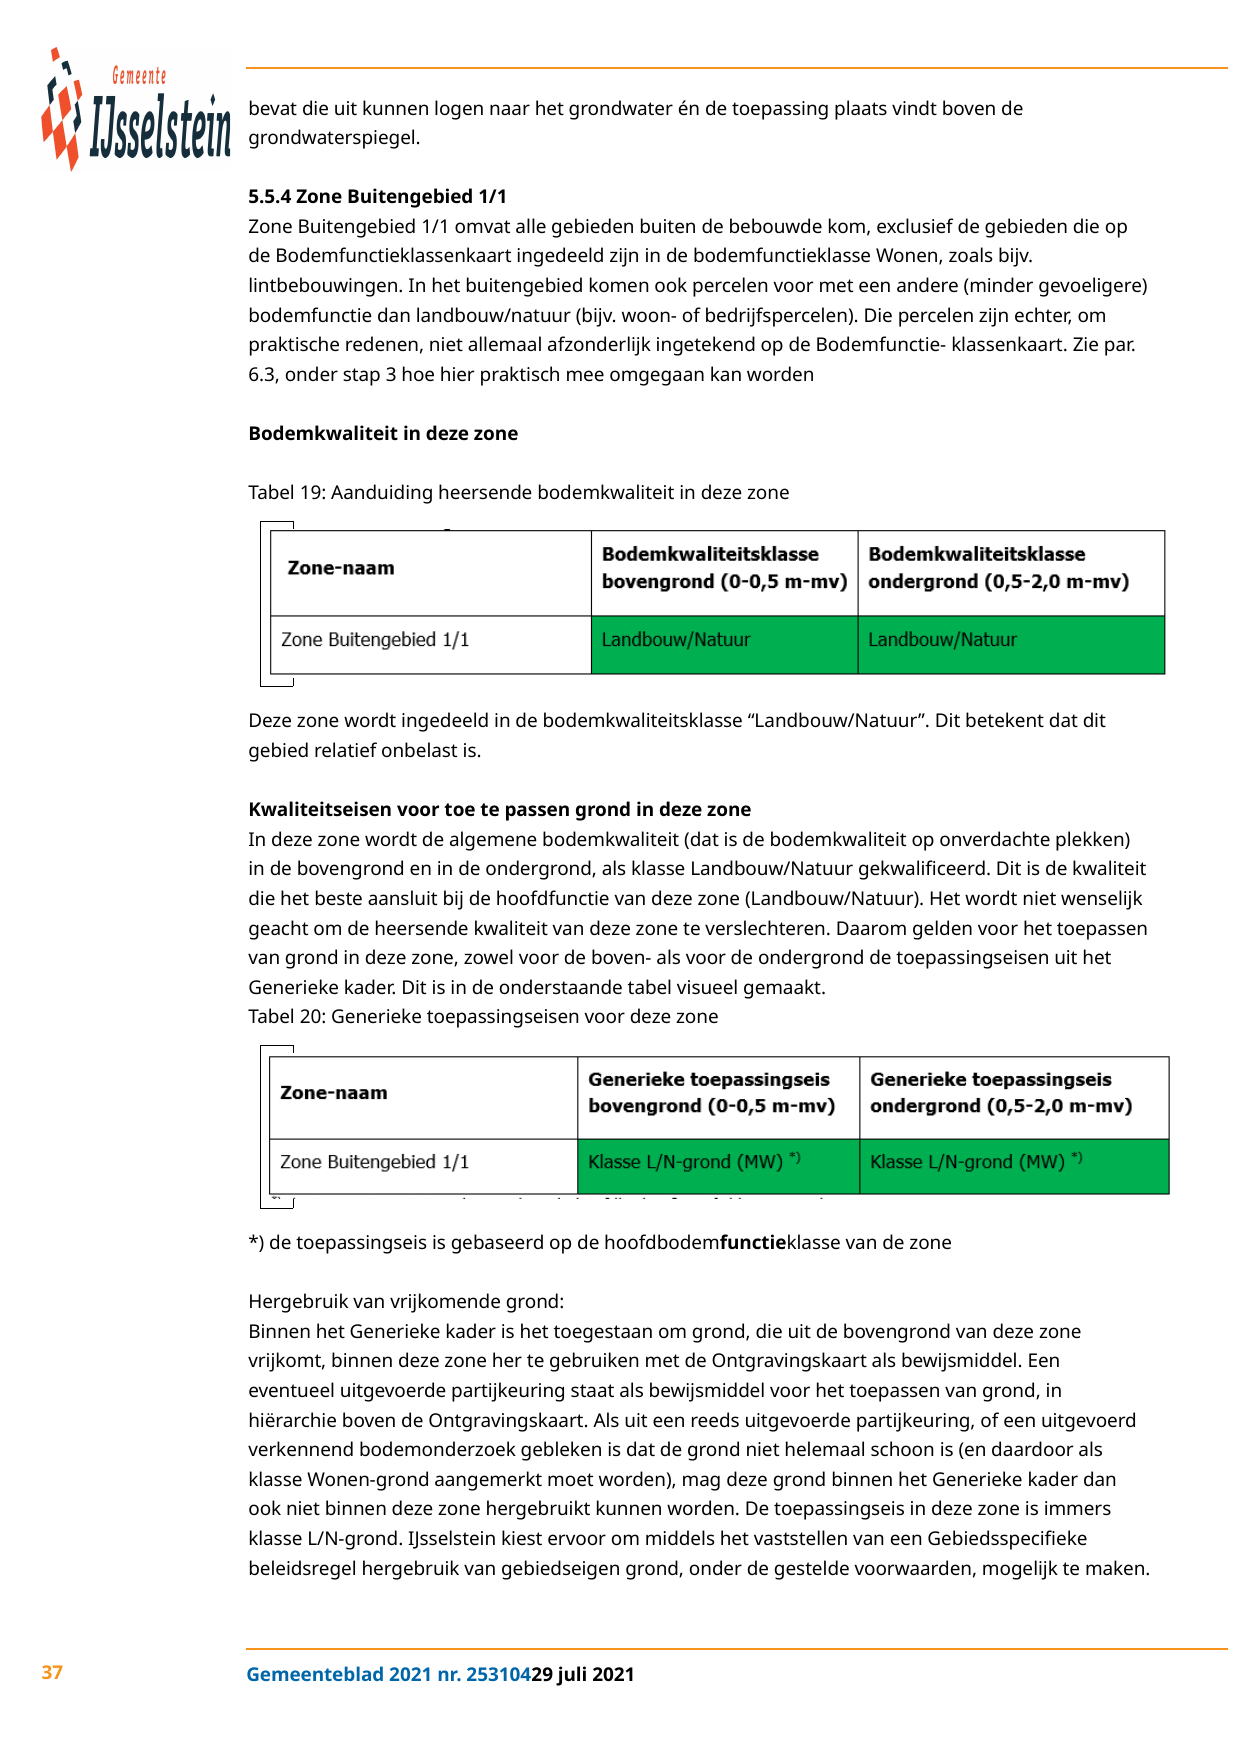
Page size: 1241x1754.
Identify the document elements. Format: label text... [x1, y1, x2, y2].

text Hergebruik van vrijkomende grond: [248, 1288, 1152, 1314]
text Deze zone wordt ingedeeld in de bodemkwaliteitsklasse “Landbouw/Natuur”. Dit betekent dat dit gebied relatief onbelast is. [248, 708, 1152, 763]
picture [41, 47, 231, 172]
text bevat die uit kunnen logen naar het grondwater én de toepassing plaats vindt boven de grondwaterspiegel. [248, 95, 1152, 150]
text *) de toepassingseis is gebaseerd op de hoofdbodemfunctieklasse van de zone [248, 1229, 1152, 1255]
text 5.5.4 Zone Buitengebied 1/1 [248, 183, 1152, 209]
picture [268, 1053, 1173, 1199]
text Zone Buitengebied 1/1 omvat alle gebieden buiten de bebouwde kom, exclusief de gebieden die op de Bodemfunctieklassenkaart ingedeeld zijn in de bodemfunctieklasse Wonen, zoals bijv. lintbebouwingen. In het buitengebied komen ook percelen voor met een andere (minder gevoeligere) bodemfunctie dan landbouw/natuur (bijv. woon- of bedrijfspercelen). Die percelen zijn echter, om praktische redenen, niet allemaal afzonderlijk ingetekend op de Bodemfunctie- klassenkaart. Zie par. 6.3, onder stap 3 hoe hier praktisch mee omgegaan kan worden [248, 213, 1152, 387]
text Binnen het Generieke kader is het toegestaan om grond, die uit de bovengrond van deze zone vrijkomt, binnen deze zone her te gebruiken met de Ontgravingskaart als bewijsmiddel. Een eventueel uitgevoerde partijkeuring staat als bewijsmiddel voor het toepassen van grond, in hiërarchie boven de Ontgravingskaart. Als uit een reeds uitgevoerde partijkeuring, of een uitgevoerd verkennend bodemonderzoek gebleken is dat de grond niet helemaal schoon is (en daardoor als klasse Wonen-grond aangemerkt moet worden), mag deze grond binnen het Generieke kader dan ook niet binnen deze zone hergebruikt kunnen worden. De toepassingseis in deze zone is immers klasse L/N-grond. IJsselstein kiest ervoor om middels het vaststellen van een Gebiedsspecifieke beleidsregel hergebruik van gebiedseigen grond, onder de gestelde voorwaarden, mogelijk te maken. [248, 1318, 1152, 1581]
text Tabel 19: Aanduiding heersende bodemkwaliteit in deze zone [248, 479, 1152, 505]
picture [268, 529, 1173, 678]
text Kwaliteitseisen voor toe te passen grond in deze zone [248, 796, 1152, 822]
text Tabel 20: Generieke toepassingseisen voor deze zone [248, 1003, 1152, 1029]
text Bodemkwaliteit in deze zone [248, 420, 1152, 446]
text In deze zone wordt de algemene bodemkwaliteit (dat is de bodemkwaliteit op onverdachte plekken) in de bovengrond en in de ondergrond, als klasse Landbouw/Natuur gekwalificeerd. Dit is de kwaliteit die het beste aansluit bij de hoofdfunctie van deze zone (Landbouw/Natuur). Het wordt niet wenselijk geacht om de heersende kwaliteit van deze zone te verslechteren. Daarom gelden voor het toepassen van grond in deze zone, zowel voor de boven- als voor de ondergrond de toepassingseisen uit het Generieke kader. Dit is in de onderstaande tabel visueel gemaakt. [248, 826, 1152, 999]
